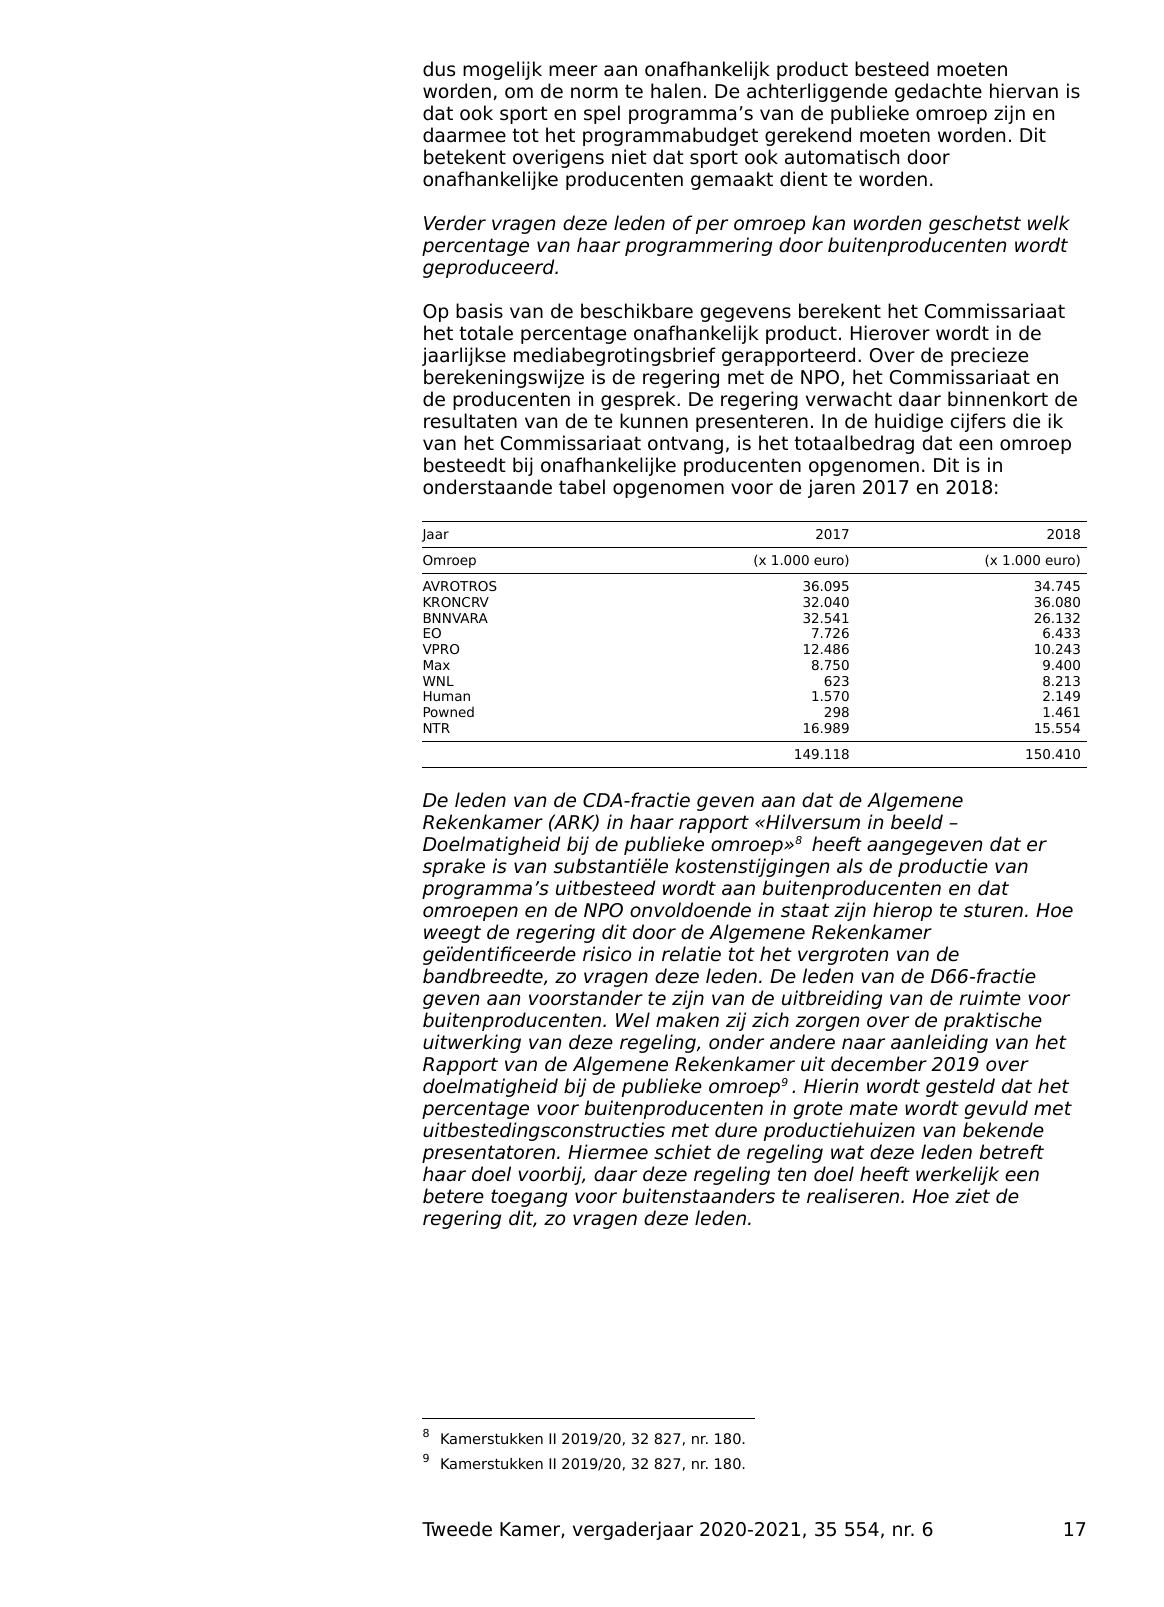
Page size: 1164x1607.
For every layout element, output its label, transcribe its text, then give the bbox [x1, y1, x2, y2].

table_cell 2.149 [855, 689, 1087, 705]
table_cell 12.486 [627, 642, 855, 658]
table_cell 36.080 [855, 595, 1087, 610]
text De leden van de CDA-fractie geven aan dat de Algemene Rekenkamer (ARK) in haar rapport «Hilversum in beeld – Doelmatigheid bij de publieke omroep» heeft aangegeven dat er sprake is van substantiële kostenstijgingen als de productie van programma’s uitbesteed wordt aan buitenproducenten en dat omroepen en de NPO onvoldoende in staat zijn hierop te sturen. Hoe weegt de regering dit door de Algemene Rekenkamer geïdentificeerde risico in relatie tot het vergroten van de bandbreedte, zo vragen deze leden. De leden van de D66-fractie geven aan voorstander te zijn van de uitbreiding van de ruimte voor buitenproducenten. Wel maken zij zich zorgen over de praktische uitwerking van deze regeling, onder andere naar aanleiding van het Rapport van de Algemene Rekenkamer uit december 2019 over doelmatigheid bij de publieke omroep. Hierin wordt gesteld dat het percentage voor buitenproducenten in grote mate wordt gevuld met uitbestedingsconstructies met dure productiehuizen van bekende presentatoren. Hiermee schiet de regeling wat deze leden betreft haar doel voorbij, daar deze regeling ten doel heeft werkelijk een betere toegang voor buitenstaanders te realiseren. Hoe ziet de regering dit, zo vragen deze leden. [422, 790, 1087, 1230]
table_cell 32.040 [627, 595, 855, 610]
text dus mogelijk meer aan onafhankelijk product besteed moeten worden, om de norm te halen. De achterliggende gedachte hiervan is dat ook sport en spel programma’s van de publieke omroep zijn en daarmee tot het programmabudget gerekend moeten worden. Dit betekent overigens niet dat sport ook automatisch door onafhankelijke producenten gemaakt dient te worden. [422, 59, 1087, 191]
table_header 2017 [627, 522, 855, 547]
table_cell 1.461 [855, 705, 1087, 721]
table_cell VPRO [422, 642, 627, 658]
text Kamerstukken II 2019/20, 32 827, nr. 180. [422, 1427, 1087, 1449]
table_cell NTR [422, 721, 627, 741]
table_cell 8.213 [855, 673, 1087, 689]
table_cell 15.554 [855, 721, 1087, 741]
table_cell Omroep [422, 548, 627, 573]
table_cell Max [422, 658, 627, 673]
table_cell 298 [627, 705, 855, 721]
text Kamerstukken II 2019/20, 32 827, nr. 180. [422, 1452, 1087, 1474]
table_cell BNNVARA [422, 610, 627, 626]
table_cell 34.745 [855, 574, 1087, 595]
table_cell 623 [627, 673, 855, 689]
table_cell 6.433 [855, 626, 1087, 642]
table_cell (x 1.000 euro) [855, 548, 1087, 573]
table_cell 7.726 [627, 626, 855, 642]
table_header 2018 [855, 522, 1087, 547]
table_cell Human [422, 689, 627, 705]
table_cell EO [422, 626, 627, 642]
table_cell [422, 742, 627, 767]
table_cell 150.410 [855, 742, 1087, 767]
table_cell 10.243 [855, 642, 1087, 658]
table_cell 1.570 [627, 689, 855, 705]
table_cell Powned [422, 705, 627, 721]
table_cell 26.132 [855, 610, 1087, 626]
table_cell 16.989 [627, 721, 855, 741]
table_cell 32.541 [627, 610, 855, 626]
table_cell WNL [422, 673, 627, 689]
text Op basis van de beschikbare gegevens berekent het Commissariaat het totale percentage onafhankelijk product. Hierover wordt in de jaarlijkse mediabegrotingsbrief gerapporteerd. Over de precieze berekeningswijze is de regering met de NPO, het Commissariaat en de producenten in gesprek. De regering verwacht daar binnenkort de resultaten van de te kunnen presenteren. In de huidige cijfers die ik van het Commissariaat ontvang, is het totaalbedrag dat een omroep besteedt bij onafhankelijke producenten opgenomen. Dit is in onderstaande tabel opgenomen voor de jaren 2017 en 2018: [422, 301, 1087, 499]
table_header Jaar [422, 522, 627, 547]
table_cell 36.095 [627, 574, 855, 595]
table_cell AVROTROS [422, 574, 627, 595]
text Verder vragen deze leden of per omroep kan worden geschetst welk percentage van haar programmering door buitenproducenten wordt geproduceerd. [422, 213, 1087, 279]
table_cell (x 1.000 euro) [627, 548, 855, 573]
table_cell 9.400 [855, 658, 1087, 673]
table_cell KRONCRV [422, 595, 627, 610]
table_cell 8.750 [627, 658, 855, 673]
table_cell 149.118 [627, 742, 855, 767]
